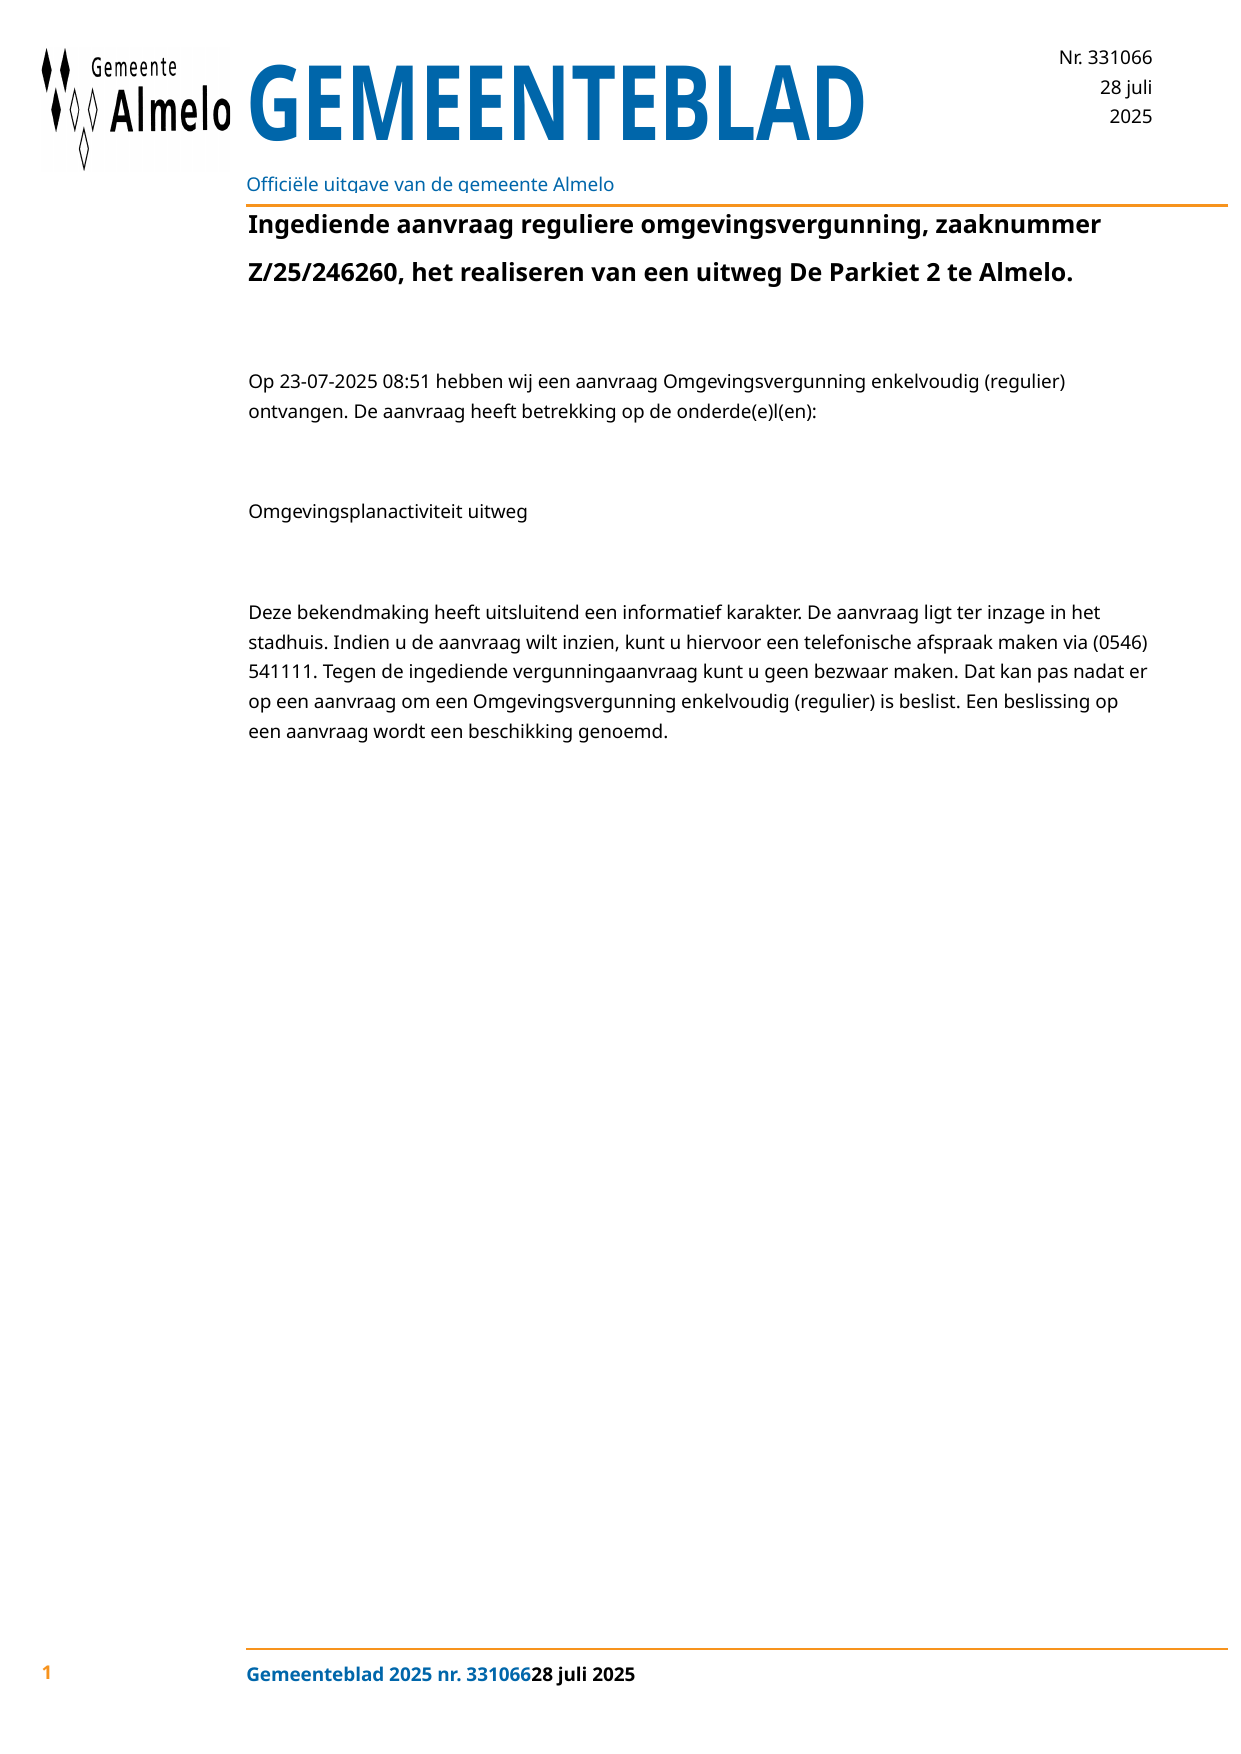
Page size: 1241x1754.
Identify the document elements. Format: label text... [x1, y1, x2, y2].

text Op 23-07-2025 08:51 hebben wij een aanvraag Omgevingsvergunning enkelvoudig (regulier) ontvangen. De aanvraag heeft betrekking op de onderde(e)l(en): [248, 368, 1152, 424]
text Ingediende aanvraag reguliere omgevingsvergunning, zaaknummer Z/25/246260, het realiseren van een uitweg De Parkiet 2 te Almelo. [248, 207, 1152, 288]
text Deze bekendmaking heeft uitsluitend een informatief karakter. De aanvraag ligt ter inzage in het stadhuis. Indien u de aanvraag wilt inzien, kunt u hiervoor een telefonische afspraak maken via (0546) 541111. Tegen de ingediende vergunningaanvraag kunt u geen bezwaar maken. Dat kan pas nadat er op een aanvraag om een Omgevingsvergunning enkelvoudig (regulier) is beslist. Een beslissing op een aanvraag wordt een beschikking genoemd. [248, 599, 1152, 744]
text Omgevingsplanactiviteit uitweg [248, 499, 1152, 524]
picture [41, 47, 231, 172]
